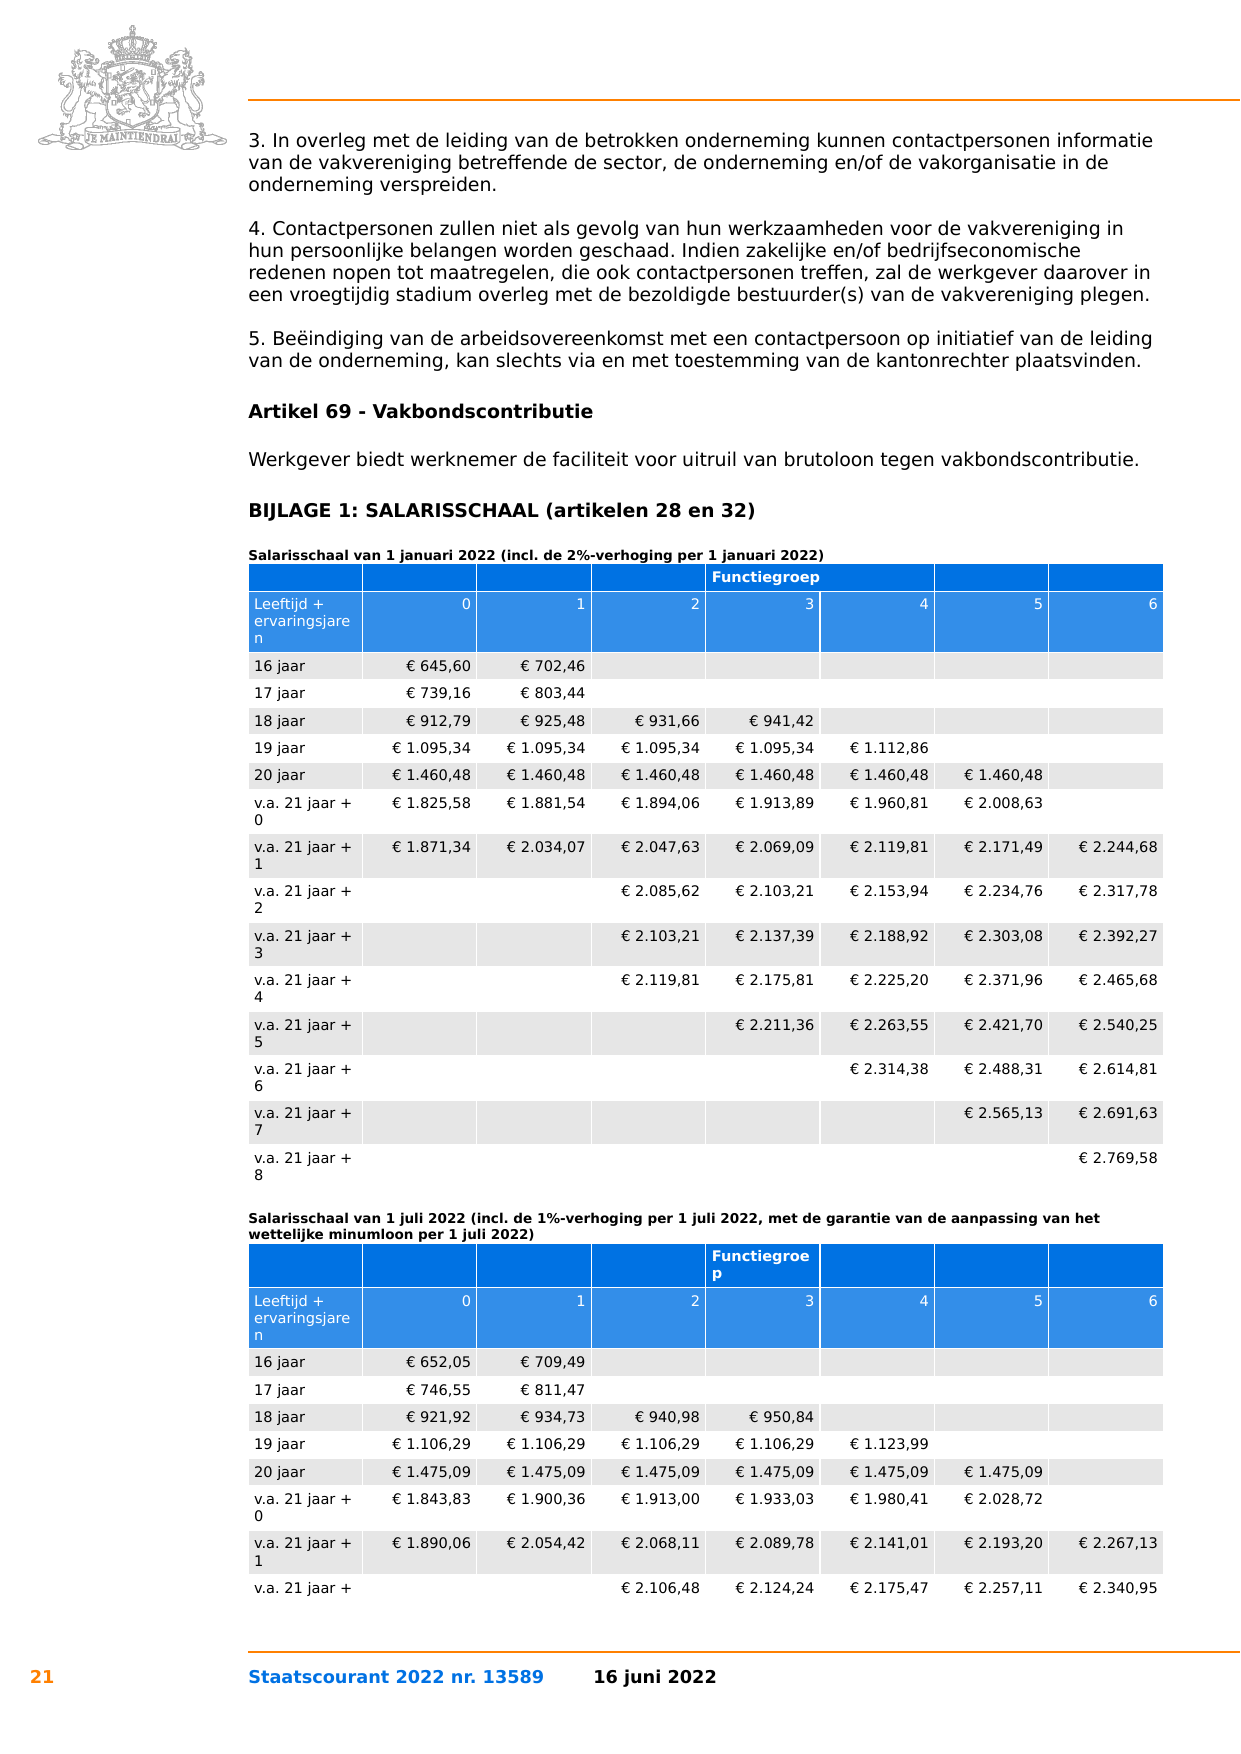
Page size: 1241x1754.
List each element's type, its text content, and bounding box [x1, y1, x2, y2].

table_cell [935, 1244, 1048, 1287]
table_cell [821, 680, 934, 707]
table_cell € 2.028,72 [935, 1486, 1048, 1530]
table_cell [363, 1012, 476, 1055]
table_cell € 1.900,36 [477, 1486, 591, 1530]
table_cell € 925,48 [477, 708, 591, 734]
table_cell € 2.175,81 [706, 968, 819, 1011]
table_cell [821, 1101, 934, 1144]
table_cell € 934,73 [477, 1404, 591, 1431]
table_cell € 1.106,29 [592, 1432, 705, 1458]
table_cell [477, 879, 591, 922]
table_cell € 1.460,48 [477, 763, 591, 789]
table_cell [706, 1145, 819, 1188]
table_cell Functiegroep [706, 564, 934, 591]
table_cell € 2.103,21 [592, 923, 705, 966]
table_cell [821, 1404, 934, 1431]
table_cell [935, 735, 1048, 761]
table_cell [821, 1377, 934, 1403]
table_cell 2 [592, 592, 705, 652]
table_cell € 2.137,39 [706, 923, 819, 966]
table_cell [477, 1145, 591, 1188]
table_cell 19 jaar [249, 735, 362, 761]
table_cell [592, 1145, 705, 1188]
table_cell € 2.267,13 [1049, 1531, 1163, 1574]
table_cell € 2.540,25 [1049, 1012, 1163, 1055]
table_cell € 2.257,11 [935, 1575, 1048, 1601]
table_cell 17 jaar [249, 680, 362, 707]
table_cell € 2.488,31 [935, 1056, 1048, 1099]
table_cell [935, 564, 1048, 591]
table_cell € 1.106,29 [477, 1432, 591, 1458]
table_cell € 2.211,36 [706, 1012, 819, 1055]
table_cell [592, 1244, 705, 1287]
table_cell [935, 708, 1048, 734]
table_cell Leeftijd + ervaringsjaren [249, 1288, 362, 1348]
table_cell [363, 1101, 476, 1144]
table_cell [363, 879, 476, 922]
table_cell [363, 968, 476, 1011]
table_cell € 1.460,48 [592, 763, 705, 789]
table_cell € 1.475,09 [935, 1459, 1048, 1485]
table_cell [477, 1575, 591, 1601]
table_cell € 1.475,09 [706, 1459, 819, 1485]
table_cell € 1.843,83 [363, 1486, 476, 1530]
table_cell Leeftijd + ervaringsjaren [249, 592, 362, 652]
table_cell € 2.421,70 [935, 1012, 1048, 1055]
table_cell 1 [477, 592, 591, 652]
table_cell € 1.913,00 [592, 1486, 705, 1530]
table_cell € 2.303,08 [935, 923, 1048, 966]
table_cell 18 jaar [249, 1404, 362, 1431]
table_cell [477, 1056, 591, 1099]
table_cell [706, 1377, 819, 1403]
table_cell € 2.068,11 [592, 1531, 705, 1574]
table_cell 6 [1049, 1288, 1163, 1348]
table_cell 5 [935, 1288, 1048, 1348]
table_cell € 1.460,48 [363, 763, 476, 789]
table_cell 3 [706, 1288, 819, 1348]
table_cell [935, 1432, 1048, 1458]
table_cell € 1.913,89 [706, 790, 819, 833]
table_cell 19 jaar [249, 1432, 362, 1458]
table_cell € 2.119,81 [592, 968, 705, 1011]
table_cell € 2.054,42 [477, 1531, 591, 1574]
table_cell € 1.475,09 [821, 1459, 934, 1485]
table_cell [706, 1349, 819, 1376]
table_cell [821, 708, 934, 734]
table_cell [935, 1377, 1048, 1403]
table_cell € 1.095,34 [592, 735, 705, 761]
table_cell € 2.263,55 [821, 1012, 934, 1055]
table_cell 18 jaar [249, 708, 362, 734]
table_cell [935, 1349, 1048, 1376]
table_cell 17 jaar [249, 1377, 362, 1403]
text 4. Contactpersonen zullen niet als gevolg van hun werkzaamheden voor de vakvereniging in hun persoonlijke belangen worden geschaad. Indien zakelijke en/of bedrijfseconomische redenen nopen tot maatregelen, die ook contactpersonen treffen, zal de werkgever daarover in een vroegtijdig stadium overleg met de bezoldigde bestuurder(s) van de vakvereniging plegen. [248, 218, 1163, 306]
table_cell € 2.565,13 [935, 1101, 1048, 1144]
table_cell [592, 564, 705, 591]
table_cell 4 [821, 1288, 934, 1348]
table_cell € 1.475,09 [477, 1459, 591, 1485]
table_cell [477, 923, 591, 966]
table_cell € 2.225,20 [821, 968, 934, 1011]
table_cell € 2.119,81 [821, 834, 934, 878]
table_cell 20 jaar [249, 1459, 362, 1485]
table_cell v.a. 21 jaar + 5 [249, 1012, 362, 1055]
table_cell € 2.234,76 [935, 879, 1048, 922]
table_cell € 2.193,20 [935, 1531, 1048, 1574]
table_cell [1049, 1349, 1163, 1376]
table_cell [821, 1244, 934, 1287]
table_cell 0 [363, 1288, 476, 1348]
table_cell [249, 1244, 362, 1287]
table_cell [1049, 653, 1163, 679]
table_cell € 2.340,95 [1049, 1575, 1163, 1601]
table_cell € 940,98 [592, 1404, 705, 1431]
table_cell [1049, 763, 1163, 789]
table_cell [477, 1244, 591, 1287]
table_cell € 2.188,92 [821, 923, 934, 966]
table_cell [363, 1575, 476, 1601]
table_cell 20 jaar [249, 763, 362, 789]
table_cell v.a. 21 jaar + 8 [249, 1145, 362, 1188]
table_cell € 2.317,78 [1049, 879, 1163, 922]
table_cell € 2.769,58 [1049, 1145, 1163, 1188]
table_cell € 645,60 [363, 653, 476, 679]
table_cell 0 [363, 592, 476, 652]
table_cell [706, 680, 819, 707]
table_cell [363, 564, 476, 591]
table_cell [592, 1012, 705, 1055]
table_cell 16 jaar [249, 653, 362, 679]
table_cell € 709,49 [477, 1349, 591, 1376]
table_cell [935, 1404, 1048, 1431]
table_cell [821, 653, 934, 679]
table_cell [363, 1244, 476, 1287]
table_cell € 1.894,06 [592, 790, 705, 833]
table_cell € 1.460,48 [821, 763, 934, 789]
table_cell € 2.141,01 [821, 1531, 934, 1574]
table_cell € 803,44 [477, 680, 591, 707]
table_cell € 739,16 [363, 680, 476, 707]
table_header Salarisschaal van 1 juli 2022 (incl. de 1%-verhoging per 1 juli 2022, met de garantie van de aanpassing van het wettelijke minumloon per 1 juli 2022) [248, 1211, 1163, 1243]
table_cell [477, 1101, 591, 1144]
table_cell 1 [477, 1288, 591, 1348]
table_cell € 2.089,78 [706, 1531, 819, 1574]
table_cell € 1.112,86 [821, 735, 934, 761]
table_cell [1049, 564, 1163, 591]
table_cell [821, 1145, 934, 1188]
table_cell € 2.008,63 [935, 790, 1048, 833]
table_cell [1049, 708, 1163, 734]
table_cell [935, 1145, 1048, 1188]
table_header Salarisschaal van 1 januari 2022 (incl. de 2%-verhoging per 1 januari 2022) [248, 548, 1163, 563]
table_cell [1049, 1432, 1163, 1458]
table_cell € 2.069,09 [706, 834, 819, 878]
table_cell [1049, 680, 1163, 707]
table_cell [1049, 735, 1163, 761]
table_cell € 2.047,63 [592, 834, 705, 878]
table_cell € 931,66 [592, 708, 705, 734]
table_cell € 1.890,06 [363, 1531, 476, 1574]
table_cell 5 [935, 592, 1048, 652]
table_cell € 1.475,09 [363, 1459, 476, 1485]
table_cell Functiegroep [706, 1244, 819, 1287]
table_cell [363, 923, 476, 966]
table_cell € 1.123,99 [821, 1432, 934, 1458]
table_cell € 2.392,27 [1049, 923, 1163, 966]
table_cell € 1.980,41 [821, 1486, 934, 1530]
table_cell € 2.175,47 [821, 1575, 934, 1601]
table_cell € 1.881,54 [477, 790, 591, 833]
table_cell € 921,92 [363, 1404, 476, 1431]
table_cell [592, 1056, 705, 1099]
table_cell [592, 1349, 705, 1376]
table_cell [477, 968, 591, 1011]
table_cell v.a. 21 jaar + [249, 1575, 362, 1601]
table_cell v.a. 21 jaar + 1 [249, 1531, 362, 1574]
table_cell [249, 564, 362, 591]
table_cell v.a. 21 jaar + 7 [249, 1101, 362, 1144]
table_cell v.a. 21 jaar + 3 [249, 923, 362, 966]
table_cell € 1.106,29 [706, 1432, 819, 1458]
table_cell € 1.095,34 [363, 735, 476, 761]
subtitle Artikel 69 - Vakbondscontributie [248, 401, 1163, 423]
table_cell € 1.960,81 [821, 790, 934, 833]
text 3. In overleg met de leiding van de betrokken onderneming kunnen contactpersonen informatie van de vakvereniging betreffende de sector, de onderneming en/of de vakorganisatie in de onderneming verspreiden. [248, 130, 1163, 196]
table_cell [363, 1056, 476, 1099]
table_cell € 1.933,03 [706, 1486, 819, 1530]
table_cell € 2.124,24 [706, 1575, 819, 1601]
table_cell [1049, 1459, 1163, 1485]
table_cell € 1.871,34 [363, 834, 476, 878]
table_cell 3 [706, 592, 819, 652]
table_cell € 1.825,58 [363, 790, 476, 833]
table_cell [1049, 1404, 1163, 1431]
table_cell € 1.095,34 [706, 735, 819, 761]
table_cell € 2.153,94 [821, 879, 934, 922]
table_cell 4 [821, 592, 934, 652]
table_cell [706, 1101, 819, 1144]
table_cell [477, 1012, 591, 1055]
table_cell € 702,46 [477, 653, 591, 679]
table_cell € 2.244,68 [1049, 834, 1163, 878]
table_cell € 912,79 [363, 708, 476, 734]
table_cell € 746,55 [363, 1377, 476, 1403]
table_cell € 1.095,34 [477, 735, 591, 761]
table_cell € 2.691,63 [1049, 1101, 1163, 1144]
table_cell [363, 1145, 476, 1188]
table_cell [1049, 1244, 1163, 1287]
table_cell [1049, 1377, 1163, 1403]
table_cell € 2.171,49 [935, 834, 1048, 878]
table_cell € 2.465,68 [1049, 968, 1163, 1011]
table_cell € 1.106,29 [363, 1432, 476, 1458]
table_cell [592, 1377, 705, 1403]
table_cell € 2.106,48 [592, 1575, 705, 1601]
table_cell v.a. 21 jaar + 4 [249, 968, 362, 1011]
table_cell [706, 653, 819, 679]
table_cell [935, 653, 1048, 679]
table_cell v.a. 21 jaar + 0 [249, 790, 362, 833]
table_cell [592, 680, 705, 707]
table_cell € 2.614,81 [1049, 1056, 1163, 1099]
text 5. Beëindiging van de arbeidsovereenkomst met een contactpersoon op initiatief van de leiding van de onderneming, kan slechts via en met toestemming van de kantonrechter plaatsvinden. [248, 327, 1163, 371]
table_cell 16 jaar [249, 1349, 362, 1376]
table_cell [1049, 1486, 1163, 1530]
table_cell [592, 1101, 705, 1144]
table_cell € 2.371,96 [935, 968, 1048, 1011]
table_cell € 1.460,48 [706, 763, 819, 789]
table_cell € 2.103,21 [706, 879, 819, 922]
table_cell [592, 653, 705, 679]
table_cell [477, 564, 591, 591]
table_cell € 950,84 [706, 1404, 819, 1431]
table_cell € 2.085,62 [592, 879, 705, 922]
picture [38, 25, 227, 150]
subtitle BIJLAGE 1: SALARISSCHAAL (artikelen 28 en 32) [248, 500, 1163, 522]
table_cell v.a. 21 jaar + 6 [249, 1056, 362, 1099]
table_cell € 652,05 [363, 1349, 476, 1376]
table_cell € 811,47 [477, 1377, 591, 1403]
table_cell € 1.460,48 [935, 763, 1048, 789]
table_cell [935, 680, 1048, 707]
table_cell v.a. 21 jaar + 1 [249, 834, 362, 878]
table_cell € 941,42 [706, 708, 819, 734]
table_cell 2 [592, 1288, 705, 1348]
table_cell [1049, 790, 1163, 833]
table_cell v.a. 21 jaar + 2 [249, 879, 362, 922]
table_cell € 2.314,38 [821, 1056, 934, 1099]
table_cell € 1.475,09 [592, 1459, 705, 1485]
table_cell € 2.034,07 [477, 834, 591, 878]
table_cell [706, 1056, 819, 1099]
text Werkgever biedt werknemer de faciliteit voor uitruil van brutoloon tegen vakbondscontributie. [248, 448, 1163, 470]
table_cell v.a. 21 jaar + 0 [249, 1486, 362, 1530]
table_cell 6 [1049, 592, 1163, 652]
table_cell [821, 1349, 934, 1376]
